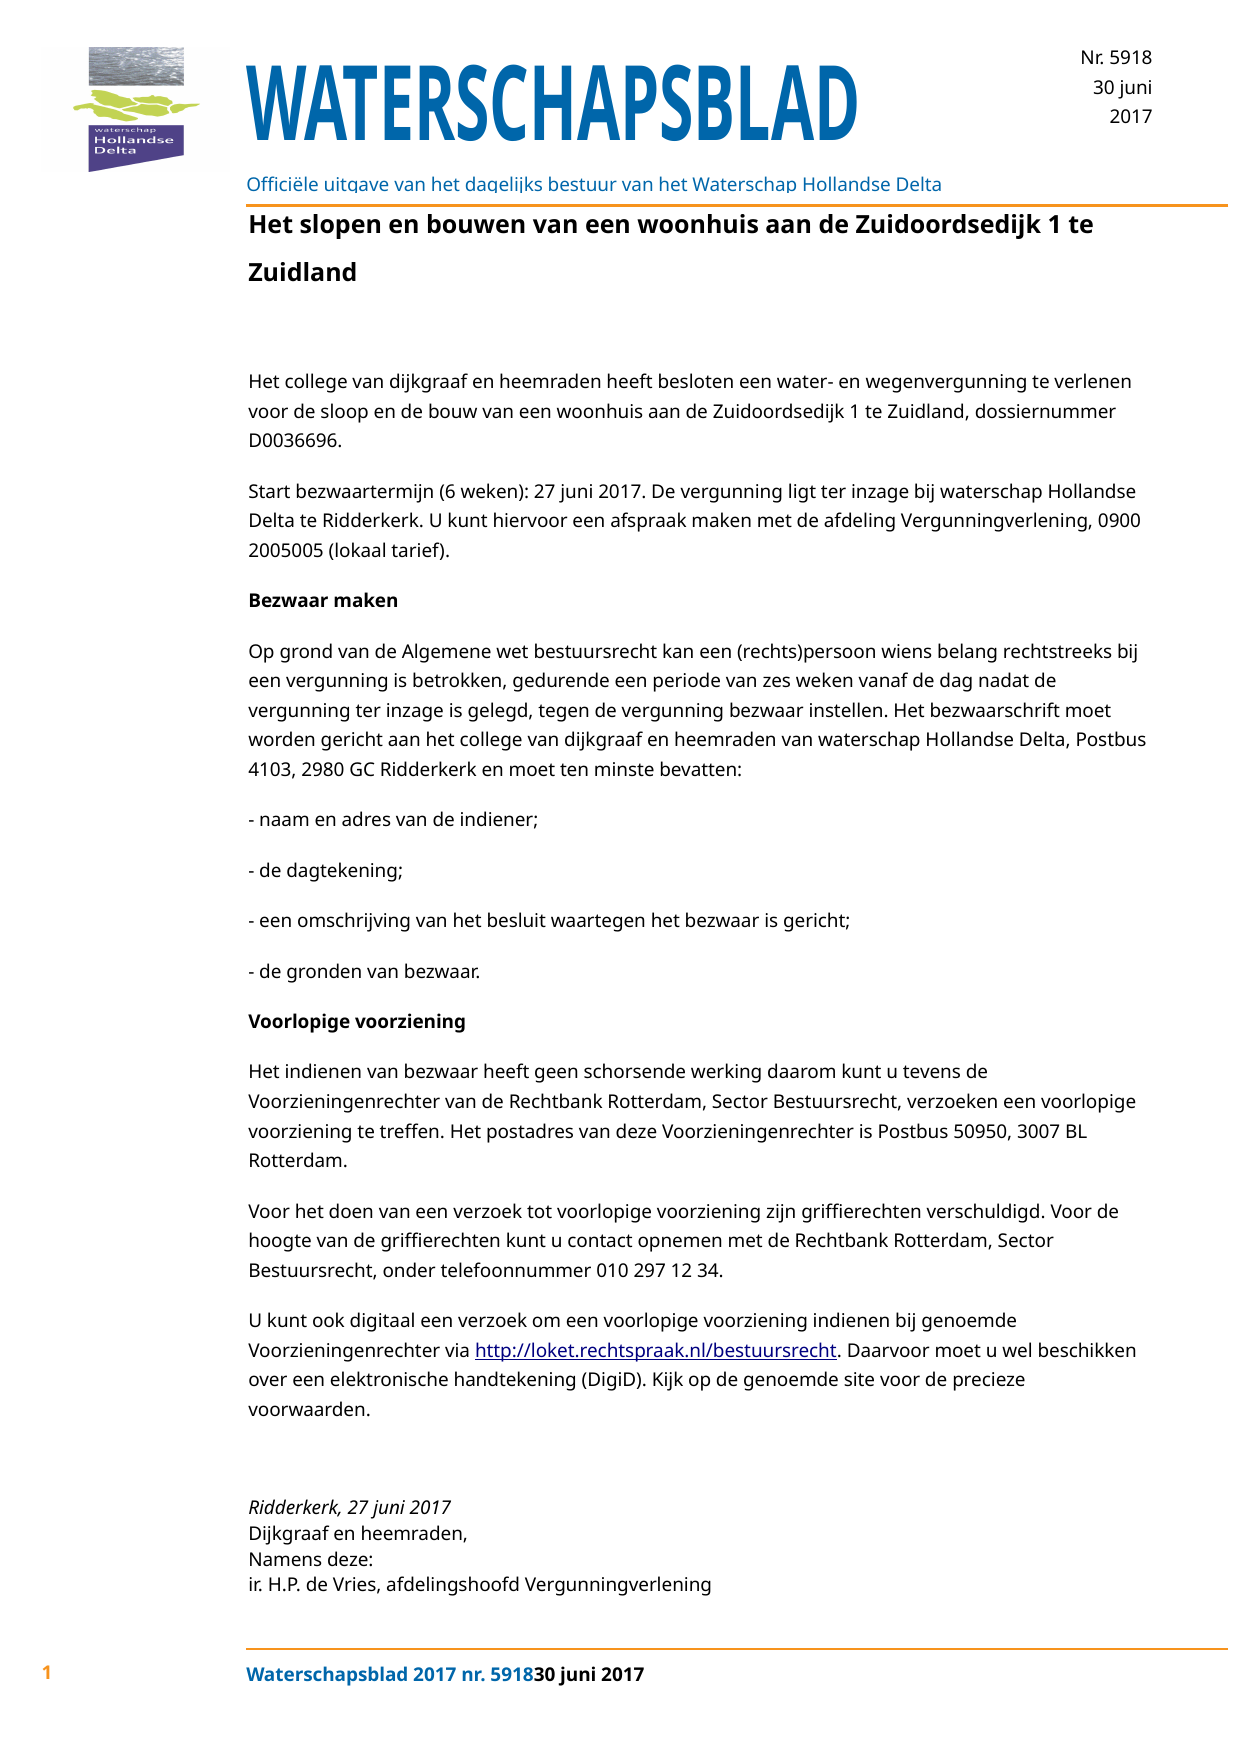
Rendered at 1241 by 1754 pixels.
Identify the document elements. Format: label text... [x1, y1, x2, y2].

text Bezwaar maken [248, 587, 1152, 613]
text Ridderkerk, 27 juni 2017 [248, 1494, 1152, 1520]
text Namens deze: [248, 1546, 1152, 1572]
picture [41, 47, 231, 172]
text - de dagtekening; [248, 857, 1152, 883]
text Het college van dijkgraaf en heemraden heeft besloten een water- en wegenvergunning te verlenen voor de sloop en de bouw van een woonhuis aan de Zuidoordsedijk 1 te Zuidland, dossiernummer D0036696. [248, 368, 1152, 453]
text Het indienen van bezwaar heeft geen schorsende werking daarom kunt u tevens de Voorzieningenrechter van de Rechtbank Rotterdam, Sector Bestuursrecht, verzoeken een voorlopige voorziening te treffen. Het postadres van deze Voorzieningenrechter is Postbus 50950, 3007 BL Rotterdam. [248, 1059, 1152, 1173]
text Op grond van de Algemene wet bestuursrecht kan een (rechts)persoon wiens belang rechtstreeks bij een vergunning is betrokken, gedurende een periode van zes weken vanaf de dag nadat de vergunning ter inzage is gelegd, tegen de vergunning bezwaar instellen. Het bezwaarschrift moet worden gericht aan het college van dijkgraaf en heemraden van waterschap Hollandse Delta, Postbus 4103, 2980 GC Ridderkerk en moet ten minste bevatten: [248, 638, 1152, 782]
text Start bezwaartermijn (6 weken): 27 juni 2017. De vergunning ligt ter inzage bij waterschap Hollandse Delta te Ridderkerk. U kunt hiervoor een afspraak maken met de afdeling Vergunningverlening, 0900 2005005 (lokaal tarief). [248, 478, 1152, 563]
text U kunt ook digitaal een verzoek om een voorlopige voorziening indienen bij genoemde Voorzieningenrechter via http://loket.rechtspraak.nl/bestuursrecht. Daarvoor moet u wel beschikken over een elektronische handtekening (DigiD). Kijk op de genoemde site voor de precieze voorwaarden. [248, 1307, 1152, 1422]
text Voor het doen van een verzoek tot voorlopige voorziening zijn griffierechten verschuldigd. Voor de hoogte van de griffierechten kunt u contact opnemen met de Rechtbank Rotterdam, Sector Bestuursrecht, onder telefoonnummer 010 297 12 34. [248, 1198, 1152, 1283]
text - een omschrijving van het besluit waartegen het bezwaar is gericht; [248, 907, 1152, 933]
text - de gronden van bezwaar. [248, 958, 1152, 984]
text Het slopen en bouwen van een woonhuis aan de Zuidoordsedijk 1 te Zuidland [248, 207, 1152, 288]
text - naam en adres van de indiener; [248, 807, 1152, 832]
text Voorlopige voorziening [248, 1008, 1152, 1034]
text Dijkgraaf en heemraden, [248, 1520, 1152, 1546]
text ir. H.P. de Vries, afdelingshoofd Vergunningverlening [248, 1572, 1152, 1597]
